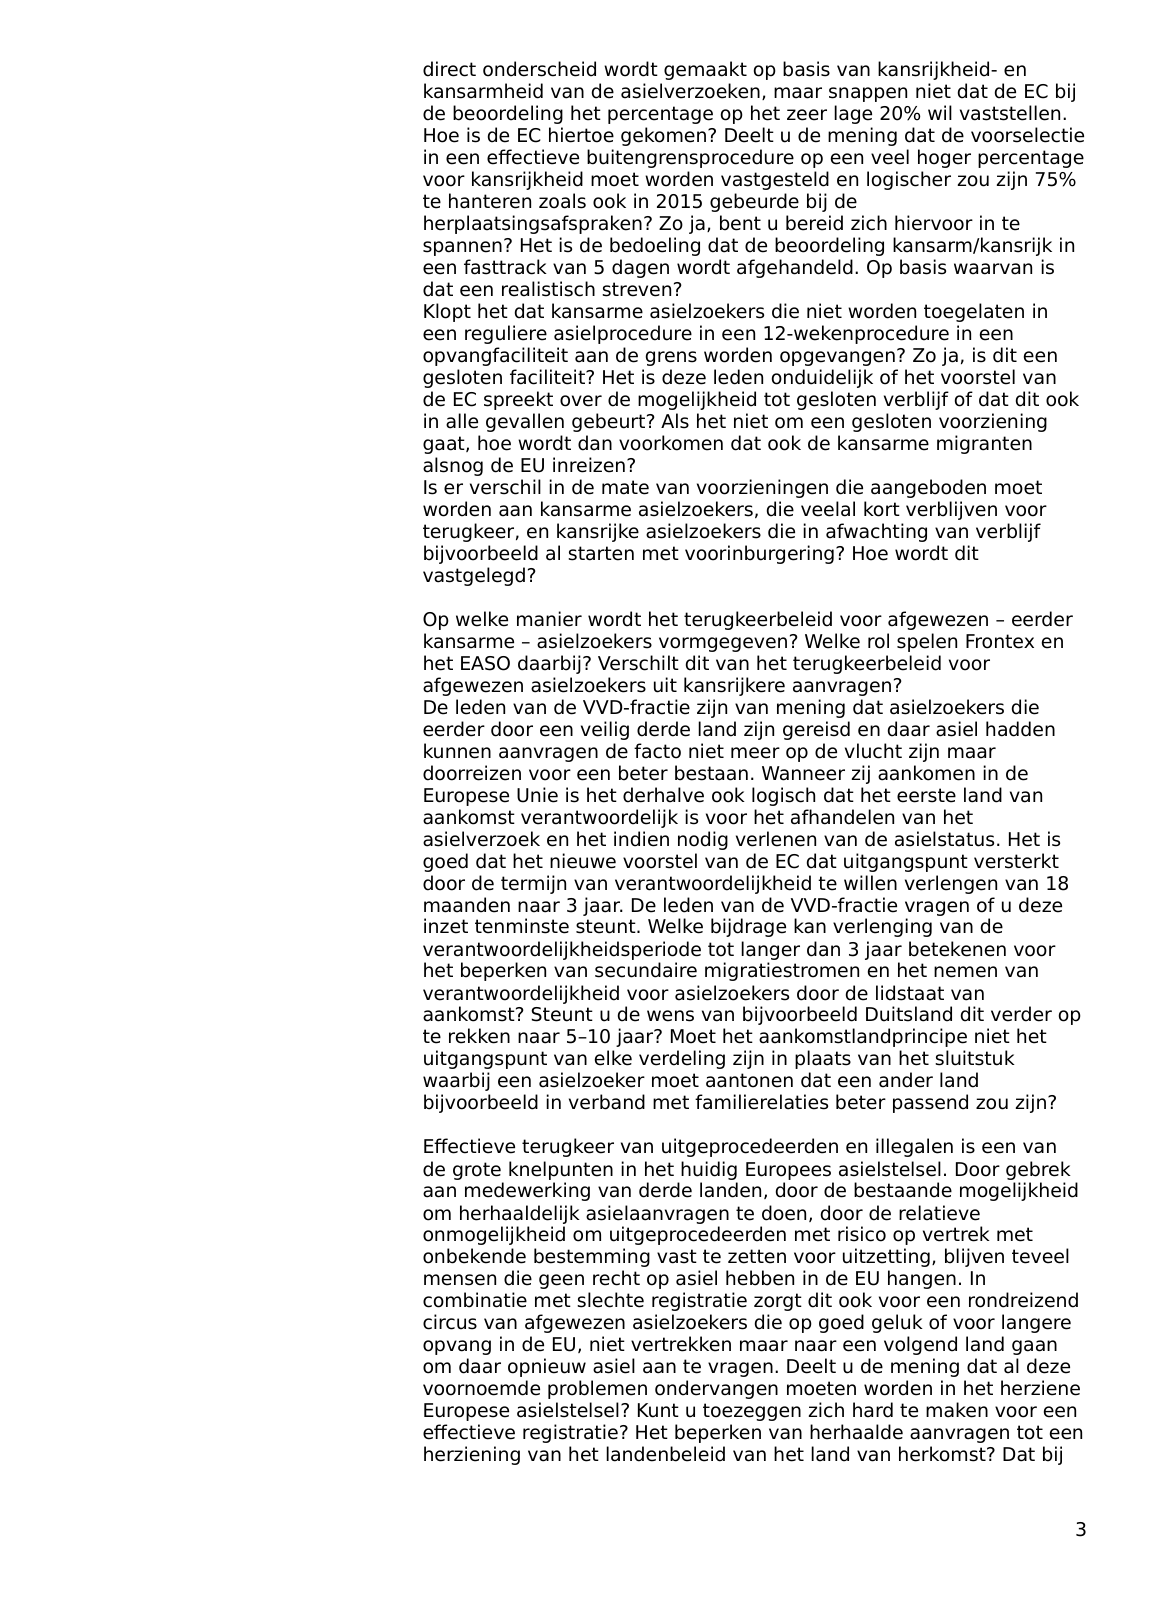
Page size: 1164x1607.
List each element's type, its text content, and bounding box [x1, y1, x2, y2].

text Op welke manier wordt het terugkeerbeleid voor afgewezen – eerder kansarme – asielzoekers vormgegeven? Welke rol spelen Frontex en het EASO daarbij? Verschilt dit van het terugkeerbeleid voor afgewezen asielzoekers uit kansrijkere aanvragen? [422, 609, 1087, 697]
text Effectieve terugkeer van uitgeprocedeerden en illegalen is een van de grote knelpunten in het huidig Europees asielstelsel. Door gebrek aan medewerking van derde landen, door de bestaande mogelijkheid om herhaaldelijk asielaanvragen te doen, door de relatieve onmogelijkheid om uitgeprocedeerden met risico op vertrek met onbekende bestemming vast te zetten voor uitzetting, blijven teveel mensen die geen recht op asiel hebben in de EU hangen. In combinatie met slechte registratie zorgt dit ook voor een rondreizend circus van afgewezen asielzoekers die op goed geluk of voor langere opvang in de EU, niet vertrekken maar naar een volgend land gaan om daar opnieuw asiel aan te vragen. Deelt u de mening dat al deze voornoemde problemen ondervangen moeten worden in het herziene Europese asielstelsel? Kunt u toezeggen zich hard te maken voor een effectieve registratie? Het beperken van herhaalde aanvragen tot een herziening van het landenbeleid van het land van herkomst? Dat bij [422, 1136, 1087, 1466]
text Is er verschil in de mate van voorzieningen die aangeboden moet worden aan kansarme asielzoekers, die veelal kort verblijven voor terugkeer, en kansrijke asielzoekers die in afwachting van verblijf bijvoorbeeld al starten met voorinburgering? Hoe wordt dit vastgelegd? [422, 477, 1087, 587]
text De leden van de VVD-fractie zijn van mening dat asielzoekers die eerder door een veilig derde land zijn gereisd en daar asiel hadden kunnen aanvragen de facto niet meer op de vlucht zijn maar doorreizen voor een beter bestaan. Wanneer zij aankomen in de Europese Unie is het derhalve ook logisch dat het eerste land van aankomst verantwoordelijk is voor het afhandelen van het asielverzoek en het indien nodig verlenen van de asielstatus. Het is goed dat het nieuwe voorstel van de EC dat uitgangspunt versterkt door de termijn van verantwoordelijkheid te willen verlengen van 18 maanden naar 3 jaar. De leden van de VVD-fractie vragen of u deze inzet tenminste steunt. Welke bijdrage kan verlenging van de verantwoordelijkheidsperiode tot langer dan 3 jaar betekenen voor het beperken van secundaire migratiestromen en het nemen van verantwoordelijkheid voor asielzoekers door de lidstaat van aankomst? Steunt u de wens van bijvoorbeeld Duitsland dit verder op te rekken naar 5–10 jaar? Moet het aankomstlandprincipe niet het uitgangspunt van elke verdeling zijn in plaats van het sluitstuk waarbij een asielzoeker moet aantonen dat een ander land bijvoorbeeld in verband met familierelaties beter passend zou zijn? [422, 697, 1087, 1114]
text Klopt het dat kansarme asielzoekers die niet worden toegelaten in een reguliere asielprocedure in een 12-wekenprocedure in een opvangfaciliteit aan de grens worden opgevangen? Zo ja, is dit een gesloten faciliteit? Het is deze leden onduidelijk of het voorstel van de EC spreekt over de mogelijkheid tot gesloten verblijf of dat dit ook in alle gevallen gebeurt? Als het niet om een gesloten voorziening gaat, hoe wordt dan voorkomen dat ook de kansarme migranten alsnog de EU inreizen? [422, 301, 1087, 477]
text direct onderscheid wordt gemaakt op basis van kansrijkheid- en kansarmheid van de asielverzoeken, maar snappen niet dat de EC bij de beoordeling het percentage op het zeer lage 20% wil vaststellen. Hoe is de EC hiertoe gekomen? Deelt u de mening dat de voorselectie in een effectieve buitengrensprocedure op een veel hoger percentage voor kansrijkheid moet worden vastgesteld en logischer zou zijn 75% te hanteren zoals ook in 2015 gebeurde bij de herplaatsingsafspraken? Zo ja, bent u bereid zich hiervoor in te spannen? Het is de bedoeling dat de beoordeling kansarm/kansrijk in een fasttrack van 5 dagen wordt afgehandeld. Op basis waarvan is dat een realistisch streven? [422, 59, 1087, 301]
